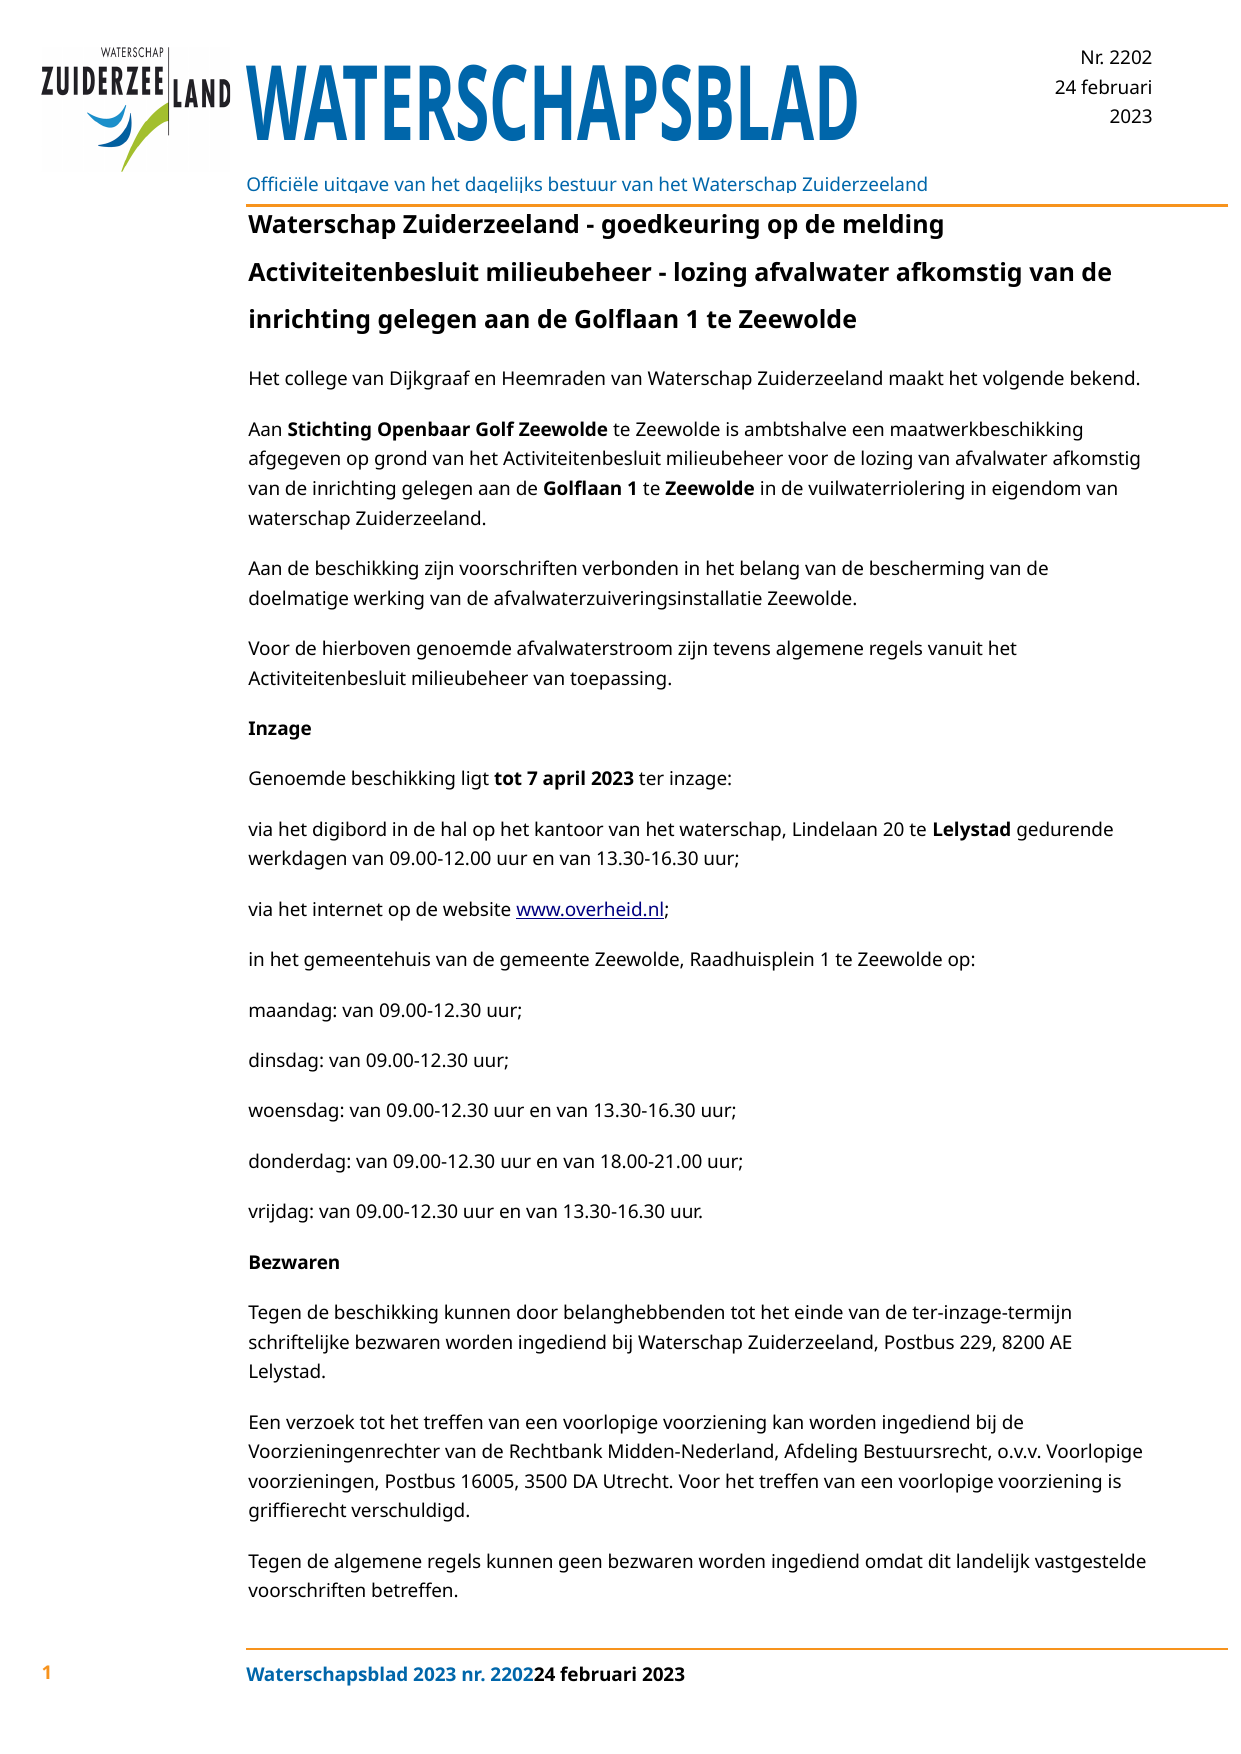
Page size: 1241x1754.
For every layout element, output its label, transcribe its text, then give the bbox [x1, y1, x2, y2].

text Voor de hierboven genoemde afvalwaterstroom zijn tevens algemene regels vanuit het Activiteitenbesluit milieubeheer van toepassing. [248, 635, 1152, 690]
text Tegen de algemene regels kunnen geen bezwaren worden ingediend omdat dit landelijk vastgestelde voorschriften betreffen. [248, 1548, 1152, 1603]
text donderdag: van 09.00-12.30 uur en van 18.00-21.00 uur; [248, 1148, 1152, 1174]
text Aan Stichting Openbaar Golf Zeewolde te Zeewolde is ambtshalve een maatwerkbeschikking afgegeven op grond van het Activiteitenbesluit milieubeheer voor de lozing van afvalwater afkomstig van de inrichting gelegen aan de Golflaan 1 te Zeewolde in de vuilwaterriolering in eigendom van waterschap Zuiderzeeland. [248, 416, 1152, 530]
text Waterschap Zuiderzeeland - goedkeuring op de melding Activiteitenbesluit milieubeheer - lozing afvalwater afkomstig van de inrichting gelegen aan de Golflaan 1 te Zeewolde [248, 207, 1152, 336]
text dinsdag: van 09.00-12.30 uur; [248, 1047, 1152, 1073]
text Genoemde beschikking ligt tot 7 april 2023 ter inzage: [248, 766, 1152, 791]
text Tegen de beschikking kunnen door belanghebbenden tot het einde van de ter-inzage-termijn schriftelijke bezwaren worden ingediend bij Waterschap Zuiderzeeland, Postbus 229, 8200 AE Lelystad. [248, 1299, 1152, 1384]
text in het gemeentehuis van de gemeente Zeewolde, Raadhuisplein 1 te Zeewolde op: [248, 946, 1152, 972]
text Bezwaren [248, 1249, 1152, 1274]
text woensdag: van 09.00-12.30 uur en van 13.30-16.30 uur; [248, 1098, 1152, 1123]
text Een verzoek tot het treffen van een voorlopige voorziening kan worden ingediend bij de Voorzieningenrechter van de Rechtbank Midden-Nederland, Afdeling Bestuursrecht, o.v.v. Voorlopige voorzieningen, Postbus 16005, 3500 DA Utrecht. Voor het treffen van een voorlopige voorziening is griffierecht verschuldigd. [248, 1409, 1152, 1523]
text via het internet op de website www.overheid.nl; [248, 896, 1152, 922]
text Inzage [248, 715, 1152, 741]
text vrijdag: van 09.00-12.30 uur en van 13.30-16.30 uur. [248, 1198, 1152, 1224]
text Aan de beschikking zijn voorschriften verbonden in het belang van de bescherming van de doelmatige werking van de afvalwaterzuiveringsinstallatie Zeewolde. [248, 555, 1152, 610]
picture [41, 47, 231, 172]
text Het college van Dijkgraaf en Heemraden van Waterschap Zuiderzeeland maakt het volgende bekend. [248, 366, 1152, 391]
text via het digibord in de hal op het kantoor van het waterschap, Lindelaan 20 te Lelystad gedurende werkdagen van 09.00-12.00 uur en van 13.30-16.30 uur; [248, 816, 1152, 871]
text maandag: van 09.00-12.30 uur; [248, 997, 1152, 1022]
